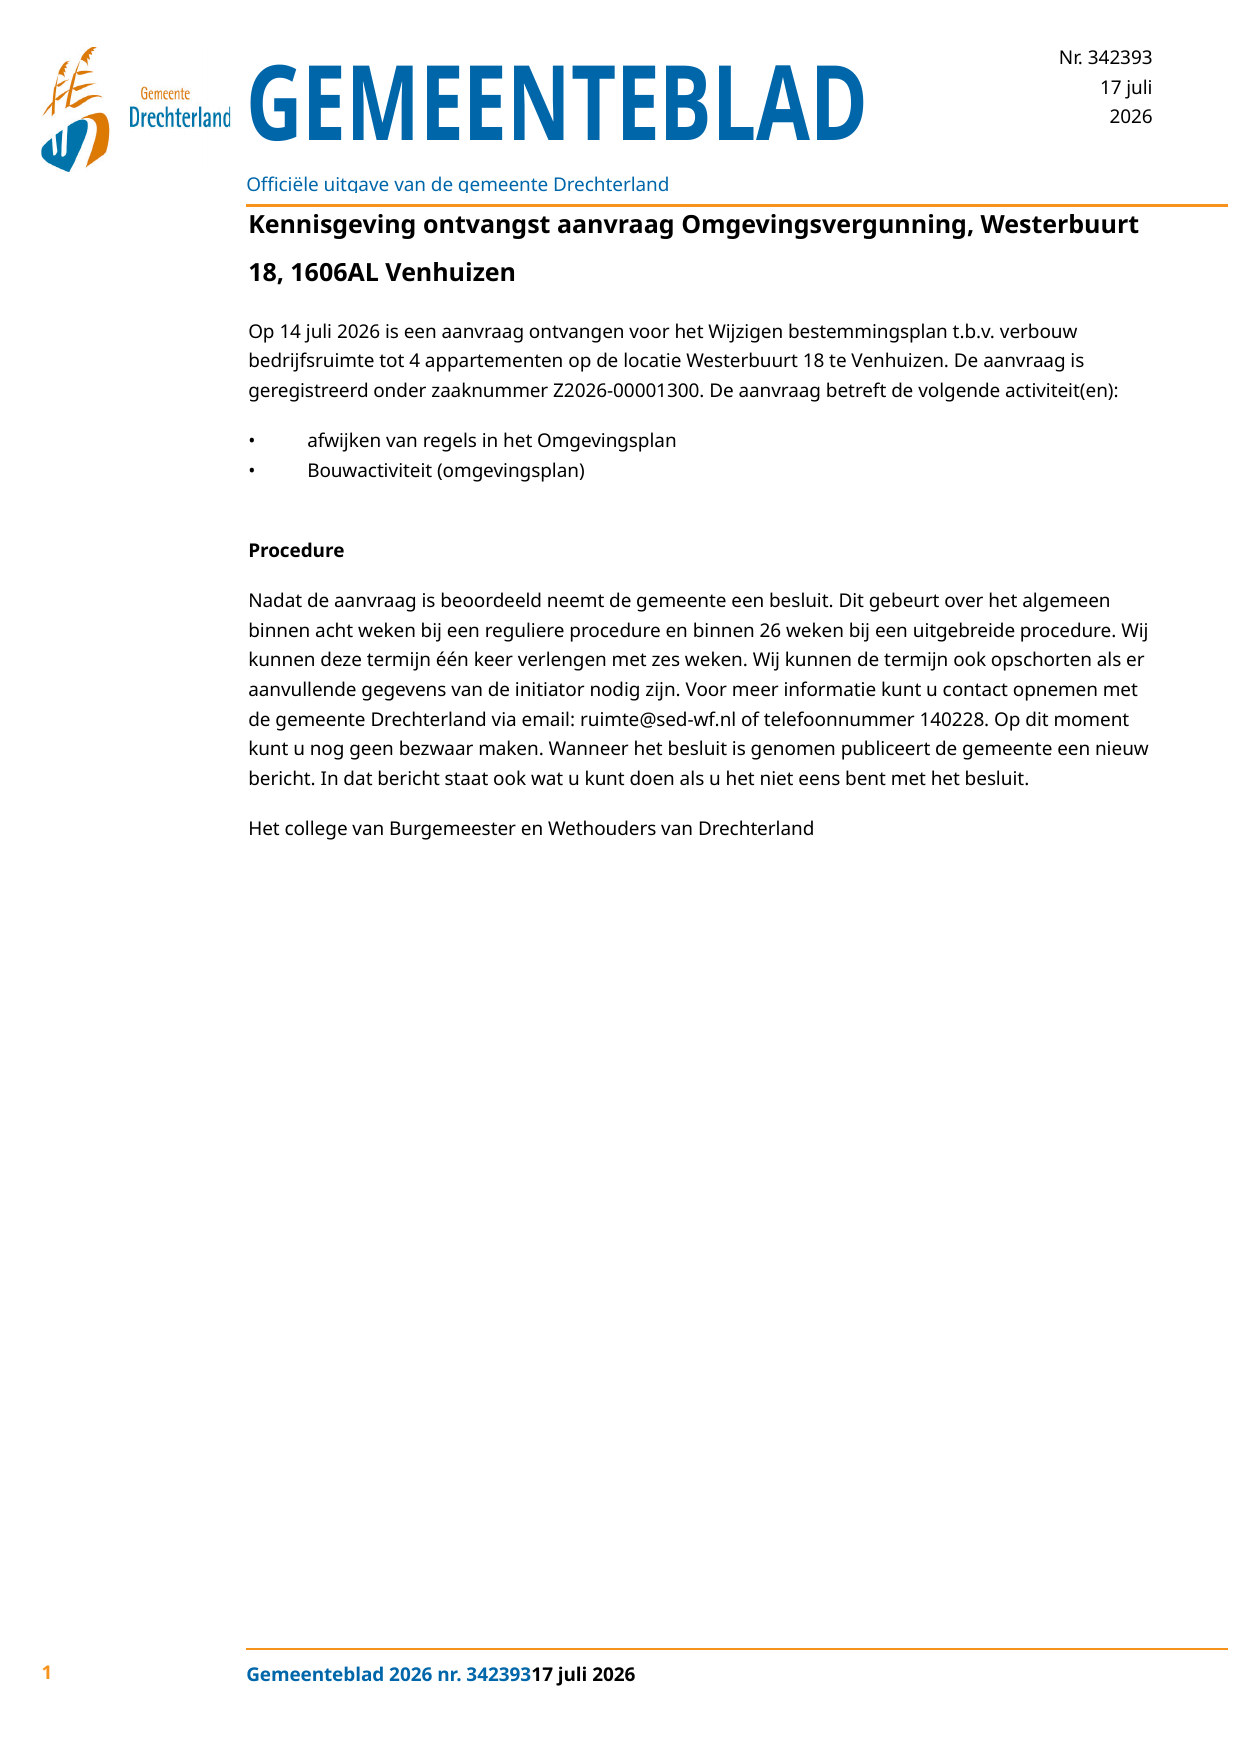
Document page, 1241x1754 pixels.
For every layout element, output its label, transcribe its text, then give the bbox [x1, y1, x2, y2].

list afwijken van regels in het Omgevingsplan [248, 427, 1152, 453]
text Het college van Burgemeester en Wethouders van Drechterland [248, 815, 1152, 841]
text Nadat de aanvraag is beoordeeld neemt de gemeente een besluit. Dit gebeurt over het algemeen binnen acht weken bij een reguliere procedure en binnen 26 weken bij een uitgebreide procedure. Wij kunnen deze termijn één keer verlengen met zes weken. Wij kunnen de termijn ook opschorten als er aanvullende gegevens van de initiator nodig zijn. Voor meer informatie kunt u contact opnemen met de gemeente Drechterland via email: ruimte@sed-wf.nl of telefoonnummer 140228. Op dit moment kunt u nog geen bezwaar maken. Wanneer het besluit is genomen publiceert de gemeente een nieuw bericht. In dat bericht staat ook wat u kunt doen als u het niet eens bent met het besluit. [248, 587, 1152, 791]
picture [41, 158, 64, 172]
picture [41, 47, 231, 172]
picture [226, 115, 231, 124]
text Op 14 juli 2026 is een aanvraag ontvangen voor het Wijzigen bestemmingsplan t.b.v. verbouw bedrijfsruimte tot 4 appartementen op de locatie Westerbuurt 18 te Venhuizen. De aanvraag is geregistreerd onder zaaknummer Z2026-00001300. De aanvraag betreft de volgende activiteit(en): [248, 318, 1152, 403]
text Procedure [248, 537, 1152, 563]
text Kennisgeving ontvangst aanvraag Omgevingsvergunning, Westerbuurt 18, 1606AL Venhuizen [248, 207, 1152, 288]
list Bouwactiviteit (omgevingsplan) [248, 457, 1152, 483]
